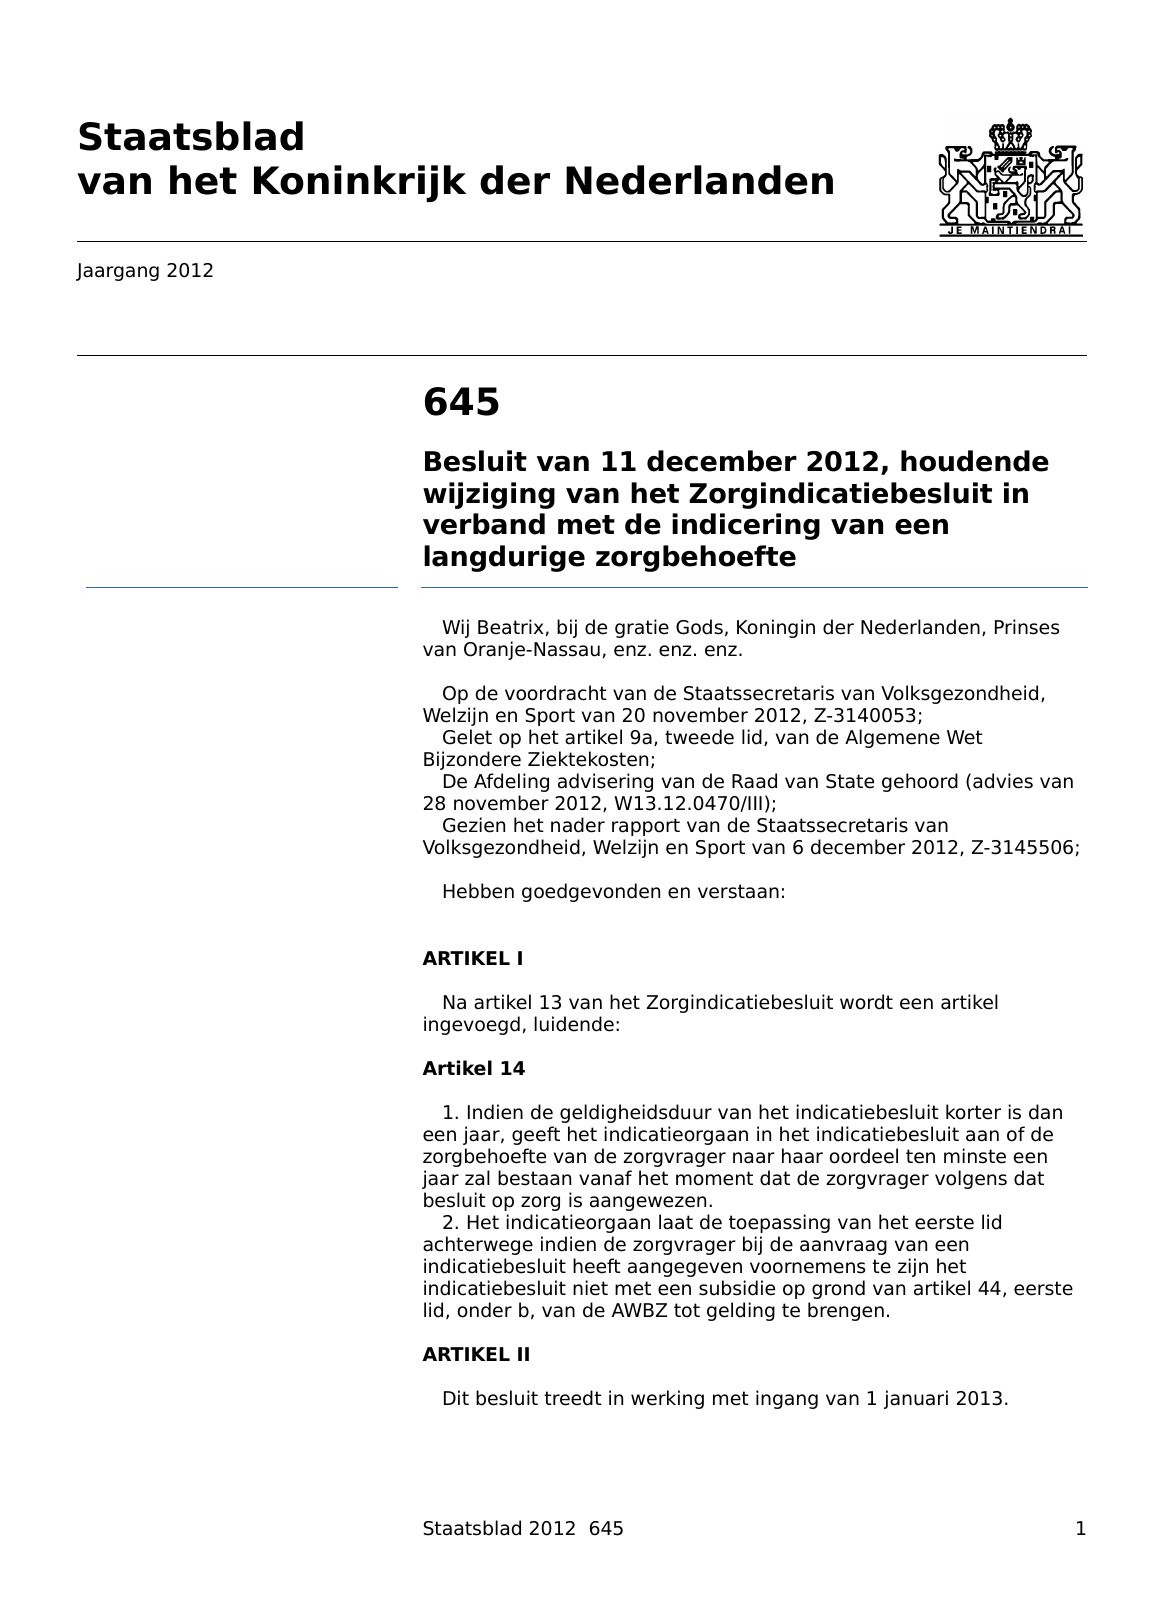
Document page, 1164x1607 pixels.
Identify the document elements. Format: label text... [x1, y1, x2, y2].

text Dit besluit treedt in werking met ingang van 1 januari 2013. [422, 1388, 1087, 1410]
text Na artikel 13 van het Zorgindicatiebesluit wordt een artikel ingevoegd, luidende: [422, 992, 1087, 1036]
text 1. Indien de geldigheidsduur van het indicatiebesluit korter is dan een jaar, geeft het indicatieorgaan in het indicatiebesluit aan of de zorgbehoefte van de zorgvrager naar haar oordeel ten minste een jaar zal bestaan vanaf het moment dat de zorgvrager volgens dat besluit op zorg is aangewezen. [422, 1102, 1087, 1212]
text Hebben goedgevonden en verstaan: [422, 881, 1087, 903]
text Gezien het nader rapport van de Staatssecretaris van Volksgezondheid, Welzijn en Sport van 6 december 2012, Z-3145506; [422, 815, 1087, 859]
table_header [886, 100, 1087, 241]
subtitle ARTIKEL II [422, 1344, 1087, 1366]
subtitle Artikel 14 [422, 1058, 1087, 1080]
subtitle 645 [422, 381, 1087, 424]
text Op de voordracht van de Staatssecretaris van Volksgezondheid, Welzijn en Sport van 20 november 2012, Z-3140053; [422, 683, 1087, 727]
picture [936, 115, 1087, 240]
text 2. Het indicatieorgaan laat de toepassing van het eerste lid achterwege indien de zorgvrager bij de aanvraag van een indicatiebesluit heeft aangegeven voornemens te zijn het indicatiebesluit niet met een subsidie op grond van artikel 44, eerste lid, onder b, van de AWBZ tot gelding te brengen. [422, 1212, 1087, 1322]
text Besluit van 11 december 2012, houdende wijziging van het Zorgindicatiebesluit in verband met de indicering van een langdurige zorgbehoefte [422, 447, 1087, 573]
subtitle ARTIKEL I [422, 948, 1087, 970]
text Wij Beatrix, bij de gratie Gods, Koningin der Nederlanden, Prinses van Oranje-Nassau, enz. enz. enz. [422, 617, 1087, 661]
text Gelet op het artikel 9a, tweede lid, van de Algemene Wet Bijzondere Ziektekosten; [422, 727, 1087, 771]
text De Afdeling advisering van de Raad van State gehoord (advies van 28 november 2012, W13.12.0470/III); [422, 771, 1087, 815]
table_cell Jaargang 2012 [77, 242, 1087, 355]
table_header Staatsblad van het Koninkrijk der Nederlanden [77, 100, 886, 241]
